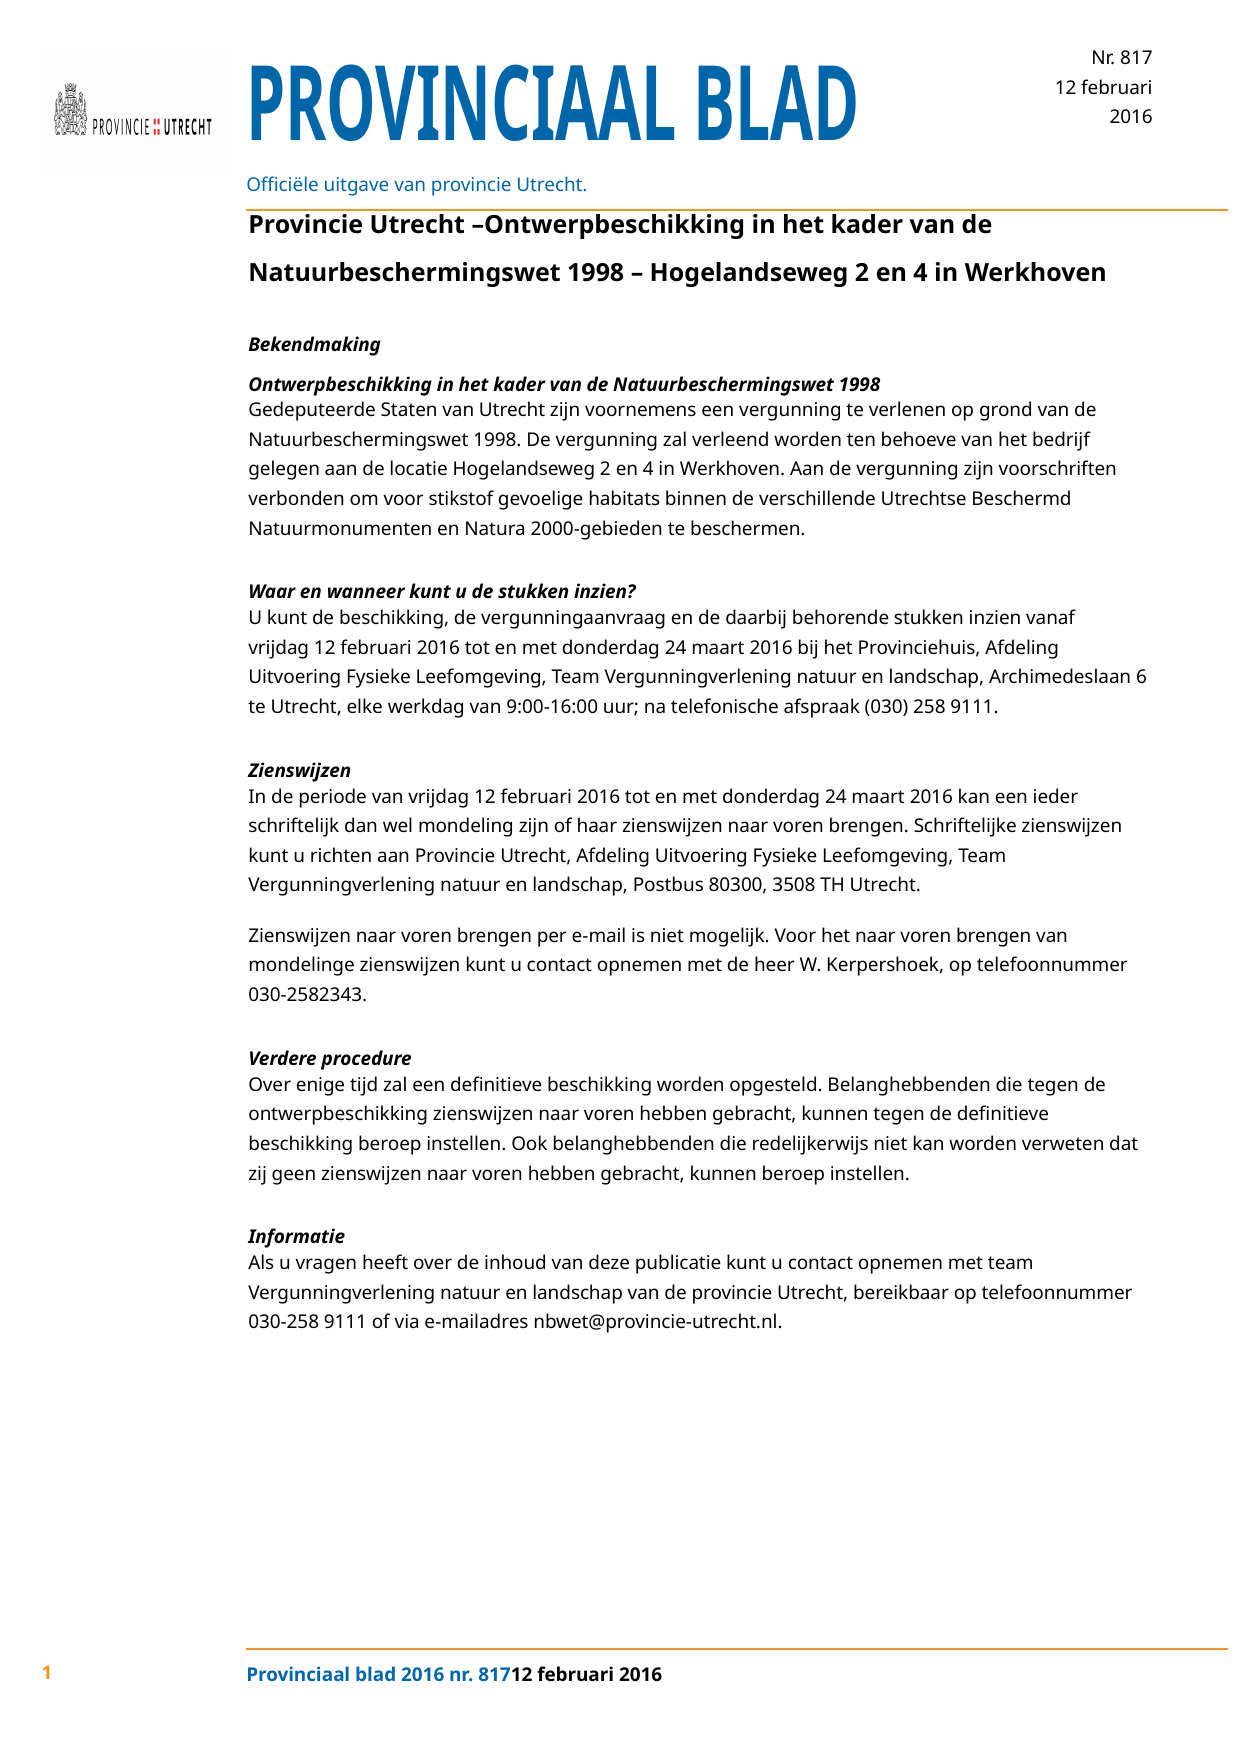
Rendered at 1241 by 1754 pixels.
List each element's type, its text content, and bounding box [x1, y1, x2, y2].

text Informatie [248, 1224, 1152, 1249]
text Ontwerpbeschikking in het kader van de Natuurbeschermingswet 1998 [248, 371, 1152, 396]
text Verdere procedure [248, 1045, 1152, 1071]
text Gedeputeerde Staten van Utrecht zijn voornemens een vergunning te verlenen op grond van de Natuurbeschermingswet 1998. De vergunning zal verleend worden ten behoeve van het bedrijf gelegen aan de locatie Hogelandseweg 2 en 4 in Werkhoven. Aan de vergunning zijn voorschriften verbonden om voor stikstof gevoelige habitats binnen de verschillende Utrechtse Beschermd Natuurmonumenten en Natura 2000-gebieden te beschermen. [248, 396, 1152, 541]
text Over enige tijd zal een definitieve beschikking worden opgesteld. Belanghebbenden die tegen de ontwerpbeschikking zienswijzen naar voren hebben gebracht, kunnen tegen de definitieve beschikking beroep instellen. Ook belanghebbenden die redelijkerwijs niet kan worden verweten dat zij geen zienswijzen naar voren hebben gebracht, kunnen beroep instellen. [248, 1071, 1152, 1185]
text Bekendmaking [248, 331, 1152, 357]
text Als u vragen heeft over de inhoud van deze publicatie kunt u contact opnemen met team Vergunningverlening natuur en landschap van de provincie Utrecht, bereikbaar op telefoonnummer 030-258 9111 of via e-mailadres nbwet@provincie-utrecht.nl. [248, 1249, 1152, 1334]
text U kunt de beschikking, de vergunningaanvraag en de daarbij behorende stukken inzien vanaf vrijdag 12 februari 2016 tot en met donderdag 24 maart 2016 bij het Provinciehuis, Afdeling Uitvoering Fysieke Leefomgeving, Team Vergunningverlening natuur en landschap, Archimedeslaan 6 te Utrecht, elke werkdag van 9:00-16:00 uur; na telefonische afspraak (030) 258 9111. [248, 604, 1152, 719]
text Zienswijzen [248, 757, 1152, 783]
text Waar en wanneer kunt u de stukken inzien? [248, 579, 1152, 604]
text In de periode van vrijdag 12 februari 2016 tot en met donderdag 24 maart 2016 kan een ieder schriftelijk dan wel mondeling zijn of haar zienswijzen naar voren brengen. Schriftelijke zienswijzen kunt u richten aan Provincie Utrecht, Afdeling Uitvoering Fysieke Leefomgeving, Team Vergunningverlening natuur en landschap, Postbus 80300, 3508 TH Utrecht. [248, 783, 1152, 897]
text Zienswijzen naar voren brengen per e-mail is niet mogelijk. Voor het naar voren brengen van mondelinge zienswijzen kunt u contact opnemen met de heer W. Kerpershoek, op telefoonnummer 030-2582343. [248, 922, 1152, 1007]
picture [41, 47, 231, 172]
text Provincie Utrecht –Ontwerpbeschikking in het kader van de Natuurbeschermingswet 1998 – Hogelandseweg 2 en 4 in Werkhoven [248, 211, 1152, 288]
